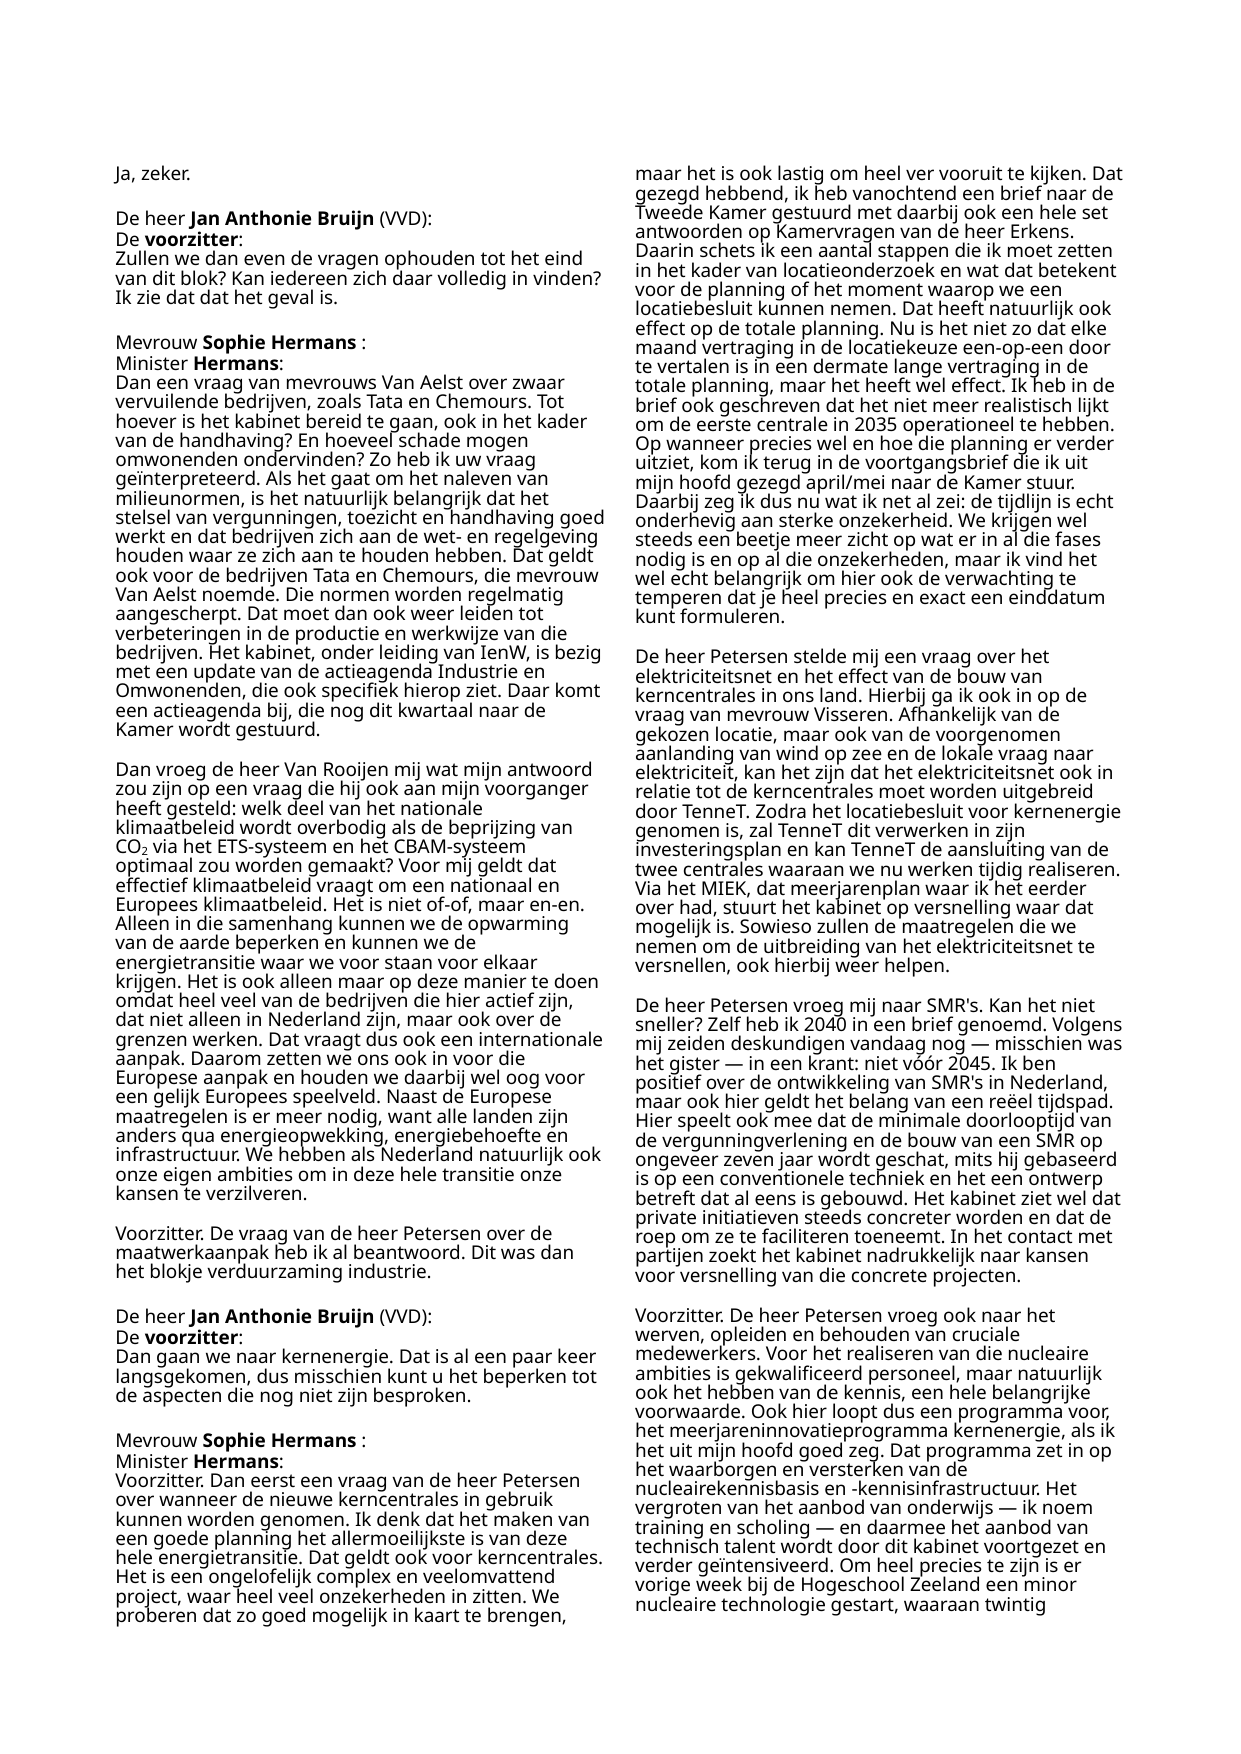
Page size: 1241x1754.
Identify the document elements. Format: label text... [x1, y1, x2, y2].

text Mevrouw Sophie Hermans : [115, 329, 605, 355]
text Zullen we dan even de vragen ophouden tot het eind van dit blok? Kan iedereen zich daar volledig in vinden? Ik zie dat dat het geval is. [115, 250, 605, 308]
text Dan gaan we naar kernenergie. Dat is al een paar keer langsgekomen, dus misschien kunt u het beperken tot de aspecten die nog niet zijn besproken. [115, 1348, 605, 1406]
text Mevrouw Sophie Hermans : [115, 1427, 605, 1453]
text De voorzitter: [115, 231, 605, 250]
text De heer Petersen stelde mij een vraag over het elektriciteitsnet en het effect van de bouw van kerncentrales in ons land. Hierbij ga ik ook in op de vraag van mevrouw Visseren. Afhankelijk van de gekozen locatie, maar ook van de voorgenomen aanlanding van wind op zee en de lokale vraag naar elektriciteit, kan het zijn dat het elektriciteitsnet ook in relatie tot de kerncentrales moet worden uitgebreid door TenneT. Zodra het locatiebesluit voor kernenergie genomen is, zal TenneT dit verwerken in zijn investeringsplan en kan TenneT de aansluiting van de twee centrales waaraan we nu werken tijdig realiseren. Via het MIEK, dat meerjarenplan waar ik het eerder over had, stuurt het kabinet op versnelling waar dat mogelijk is. Sowieso zullen de maatregelen die we nemen om de uitbreiding van het elektriciteitsnet te versnellen, ook hierbij weer helpen. [635, 648, 1125, 976]
text Voorzitter. De heer Petersen vroeg ook naar het werven, opleiden en behouden van cruciale medewerkers. Voor het realiseren van die nucleaire ambities is gekwalificeerd personeel, maar natuurlijk ook het hebben van de kennis, een hele belangrijke voorwaarde. Ook hier loopt dus een programma voor, het meerjareninnovatieprogramma kernenergie, als ik het uit mijn hoofd goed zeg. Dat programma zet in op het waarborgen en versterken van de nucleairekennisbasis en -kennisinfrastructuur. Het vergroten van het aanbod van onderwijs — ik noem training en scholing — en daarmee het aanbod van technisch talent wordt door dit kabinet voortgezet en verder geïntensiveerd. Om heel precies te zijn is er vorige week bij de Hogeschool Zeeland een minor nucleaire technologie gestart, waaraan twintig [635, 1307, 1125, 1615]
text De heer Jan Anthonie Bruijn (VVD): [115, 205, 605, 231]
text De heer Jan Anthonie Bruijn (VVD): [115, 1303, 605, 1329]
text Dan een vraag van mevrouws Van Aelst over zwaar vervuilende bedrijven, zoals Tata en Chemours. Tot hoever is het kabinet bereid te gaan, ook in het kader van de handhaving? En hoeveel schade mogen omwonenden ondervinden? Zo heb ik uw vraag geïnterpreteerd. Als het gaat om het naleven van milieunormen, is het natuurlijk belangrijk dat het stelsel van vergunningen, toezicht en handhaving goed werkt en dat bedrijven zich aan de wet- en regelgeving houden waar ze zich aan te houden hebben. Dat geldt ook voor de bedrijven Tata en Chemours, die mevrouw Van Aelst noemde. Die normen worden regelmatig aangescherpt. Dat moet dan ook weer leiden tot verbeteringen in de productie en werkwijze van die bedrijven. Het kabinet, onder leiding van IenW, is bezig met een update van de actieagenda Industrie en Omwonenden, die ook specifiek hierop ziet. Daar komt een actieagenda bij, die nog dit kwartaal naar de Kamer wordt gestuurd. [115, 374, 605, 740]
text maar het is ook lastig om heel ver vooruit te kijken. Dat gezegd hebbend, ik heb vanochtend een brief naar de Tweede Kamer gestuurd met daarbij ook een hele set antwoorden op Kamervragen van de heer Erkens. Daarin schets ik een aantal stappen die ik moet zetten in het kader van locatieonderzoek en wat dat betekent voor de planning of het moment waarop we een locatiebesluit kunnen nemen. Dat heeft natuurlijk ook effect op de totale planning. Nu is het niet zo dat elke maand vertraging in de locatiekeuze een-op-een door te vertalen is in een dermate lange vertraging in de totale planning, maar het heeft wel effect. Ik heb in de brief ook geschreven dat het niet meer realistisch lijkt om de eerste centrale in 2035 operationeel te hebben. Op wanneer precies wel en hoe die planning er verder uitziet, kom ik terug in de voortgangsbrief die ik uit mijn hoofd gezegd april/mei naar de Kamer stuur. Daarbij zeg ik dus nu wat ik net al zei: de tijdlijn is echt onderhevig aan sterke onzekerheid. We krijgen wel steeds een beetje meer zicht op wat er in al die fases nodig is en op al die onzekerheden, maar ik vind het wel echt belangrijk om hier ook de verwachting te temperen dat je heel precies en exact een einddatum kunt formuleren. [635, 165, 1125, 628]
text Minister Hermans: [115, 355, 605, 374]
text Minister Hermans: [115, 1453, 605, 1472]
text Ja, zeker. [115, 165, 605, 184]
text De voorzitter: [115, 1329, 605, 1348]
text Dan vroeg de heer Van Rooijen mij wat mijn antwoord zou zijn op een vraag die hij ook aan mijn voorganger heeft gesteld: welk deel van het nationale klimaatbeleid wordt overbodig als de beprijzing van CO2 via het ETS-systeem en het CBAM-systeem optimaal zou worden gemaakt? Voor mij geldt dat effectief klimaatbeleid vraagt om een nationaal en Europees klimaatbeleid. Het is niet of-of, maar en-en. Alleen in die samenhang kunnen we de opwarming van de aarde beperken en kunnen we de energietransitie waar we voor staan voor elkaar krijgen. Het is ook alleen maar op deze manier te doen omdat heel veel van de bedrijven die hier actief zijn, dat niet alleen in Nederland zijn, maar ook over de grenzen werken. Dat vraagt dus ook een internationale aanpak. Daarom zetten we ons ook in voor die Europese aanpak en houden we daarbij wel oog voor een gelijk Europees speelveld. Naast de Europese maatregelen is er meer nodig, want alle landen zijn anders qua energieopwekking, energiebehoefte en infrastructuur. We hebben als Nederland natuurlijk ook onze eigen ambities om in deze hele transitie onze kansen te verzilveren. [115, 761, 605, 1204]
text De heer Petersen vroeg mij naar SMR's. Kan het niet sneller? Zelf heb ik 2040 in een brief genoemd. Volgens mij zeiden deskundigen vandaag nog — misschien was het gister — in een krant: niet vóór 2045. Ik ben positief over de ontwikkeling van SMR's in Nederland, maar ook hier geldt het belang van een reëel tijdspad. Hier speelt ook mee dat de minimale doorlooptijd van de vergunningverlening en de bouw van een SMR op ongeveer zeven jaar wordt geschat, mits hij gebaseerd is op een conventionele techniek en het een ontwerp betreft dat al eens is gebouwd. Het kabinet ziet wel dat private initiatieven steeds concreter worden en dat de roep om ze te faciliteren toeneemt. In het contact met partijen zoekt het kabinet nadrukkelijk naar kansen voor versnelling van die concrete projecten. [635, 997, 1125, 1286]
text Voorzitter. Dan eerst een vraag van de heer Petersen over wanneer de nieuwe kerncentrales in gebruik kunnen worden genomen. Ik denk dat het maken van een goede planning het allermoeilijkste is van deze hele energietransitie. Dat geldt ook voor kerncentrales. Het is een ongelofelijk complex en veelomvattend project, waar heel veel onzekerheden in zitten. We proberen dat zo goed mogelijk in kaart te brengen, [115, 1472, 605, 1626]
text Voorzitter. De vraag van de heer Petersen over de maatwerkaanpak heb ik al beantwoord. Dit was dan het blokje verduurzaming industrie. [115, 1225, 605, 1283]
